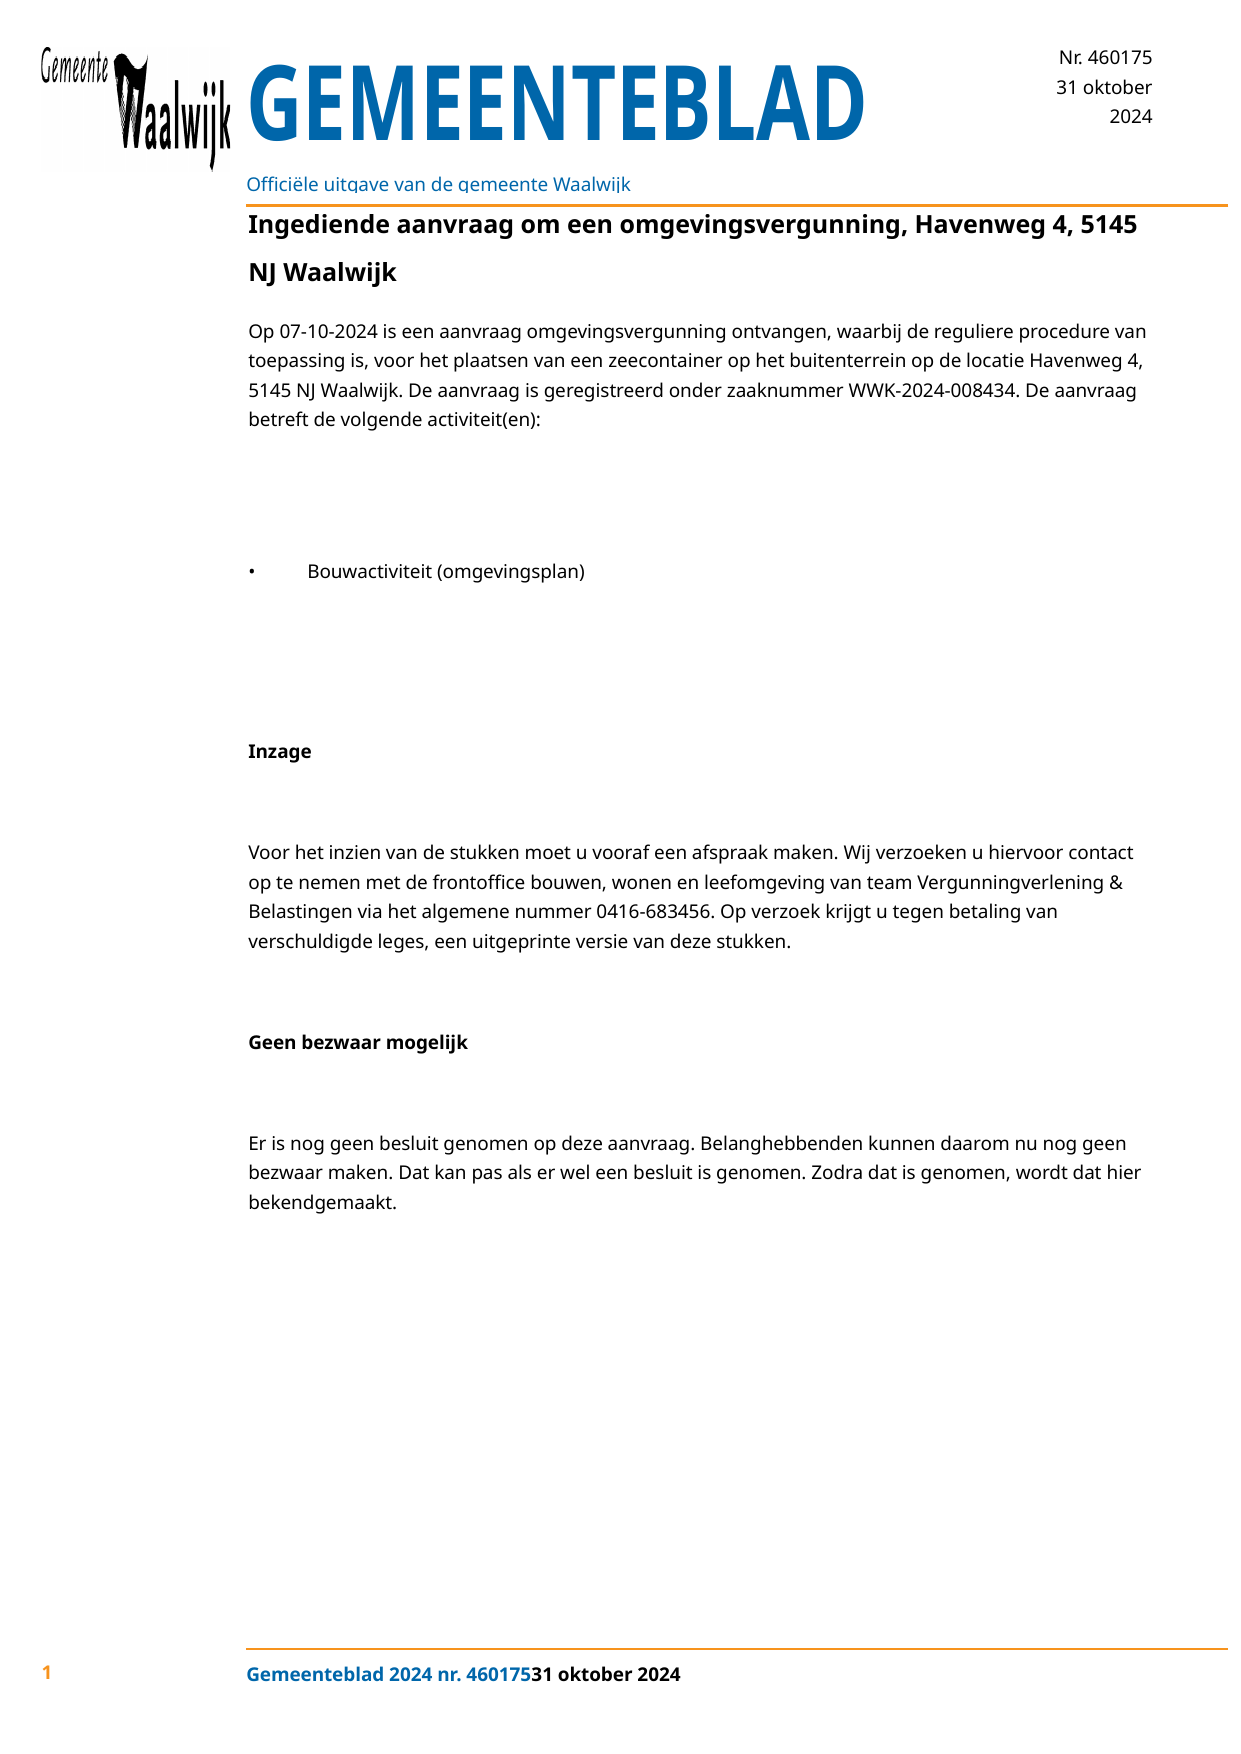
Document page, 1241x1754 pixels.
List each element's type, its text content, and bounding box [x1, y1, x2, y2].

text Inzage [248, 739, 1152, 764]
picture [41, 47, 231, 172]
text Geen bezwaar mogelijk [248, 1029, 1152, 1055]
text Op 07-10-2024 is een aanvraag omgevingsvergunning ontvangen, waarbij de reguliere procedure van toepassing is, voor het plaatsen van een zeecontainer op het buitenterrein op de locatie Havenweg 4, 5145 NJ Waalwijk. De aanvraag is geregistreerd onder zaaknummer WWK-2024-008434. De aanvraag betreft de volgende activiteit(en): [248, 318, 1152, 432]
text Voor het inzien van de stukken moet u vooraf een afspraak maken. Wij verzoeken u hiervoor contact op te nemen met de frontoffice bouwen, wonen en leefomgeving van team Vergunningverlening & Belastingen via het algemene nummer 0416-683456. Op verzoek krijgt u tegen betaling van verschuldigde leges, een uitgeprinte versie van deze stukken. [248, 839, 1152, 954]
text Er is nog geen besluit genomen op deze aanvraag. Belanghebbenden kunnen daarom nu nog geen bezwaar maken. Dat kan pas als er wel een besluit is genomen. Zodra dat is genomen, wordt dat hier bekendgemaakt. [248, 1130, 1152, 1215]
text Ingediende aanvraag om een omgevingsvergunning, Havenweg 4, 5145 NJ Waalwijk [248, 207, 1152, 288]
list Bouwactiviteit (omgevingsplan) [248, 558, 1152, 584]
